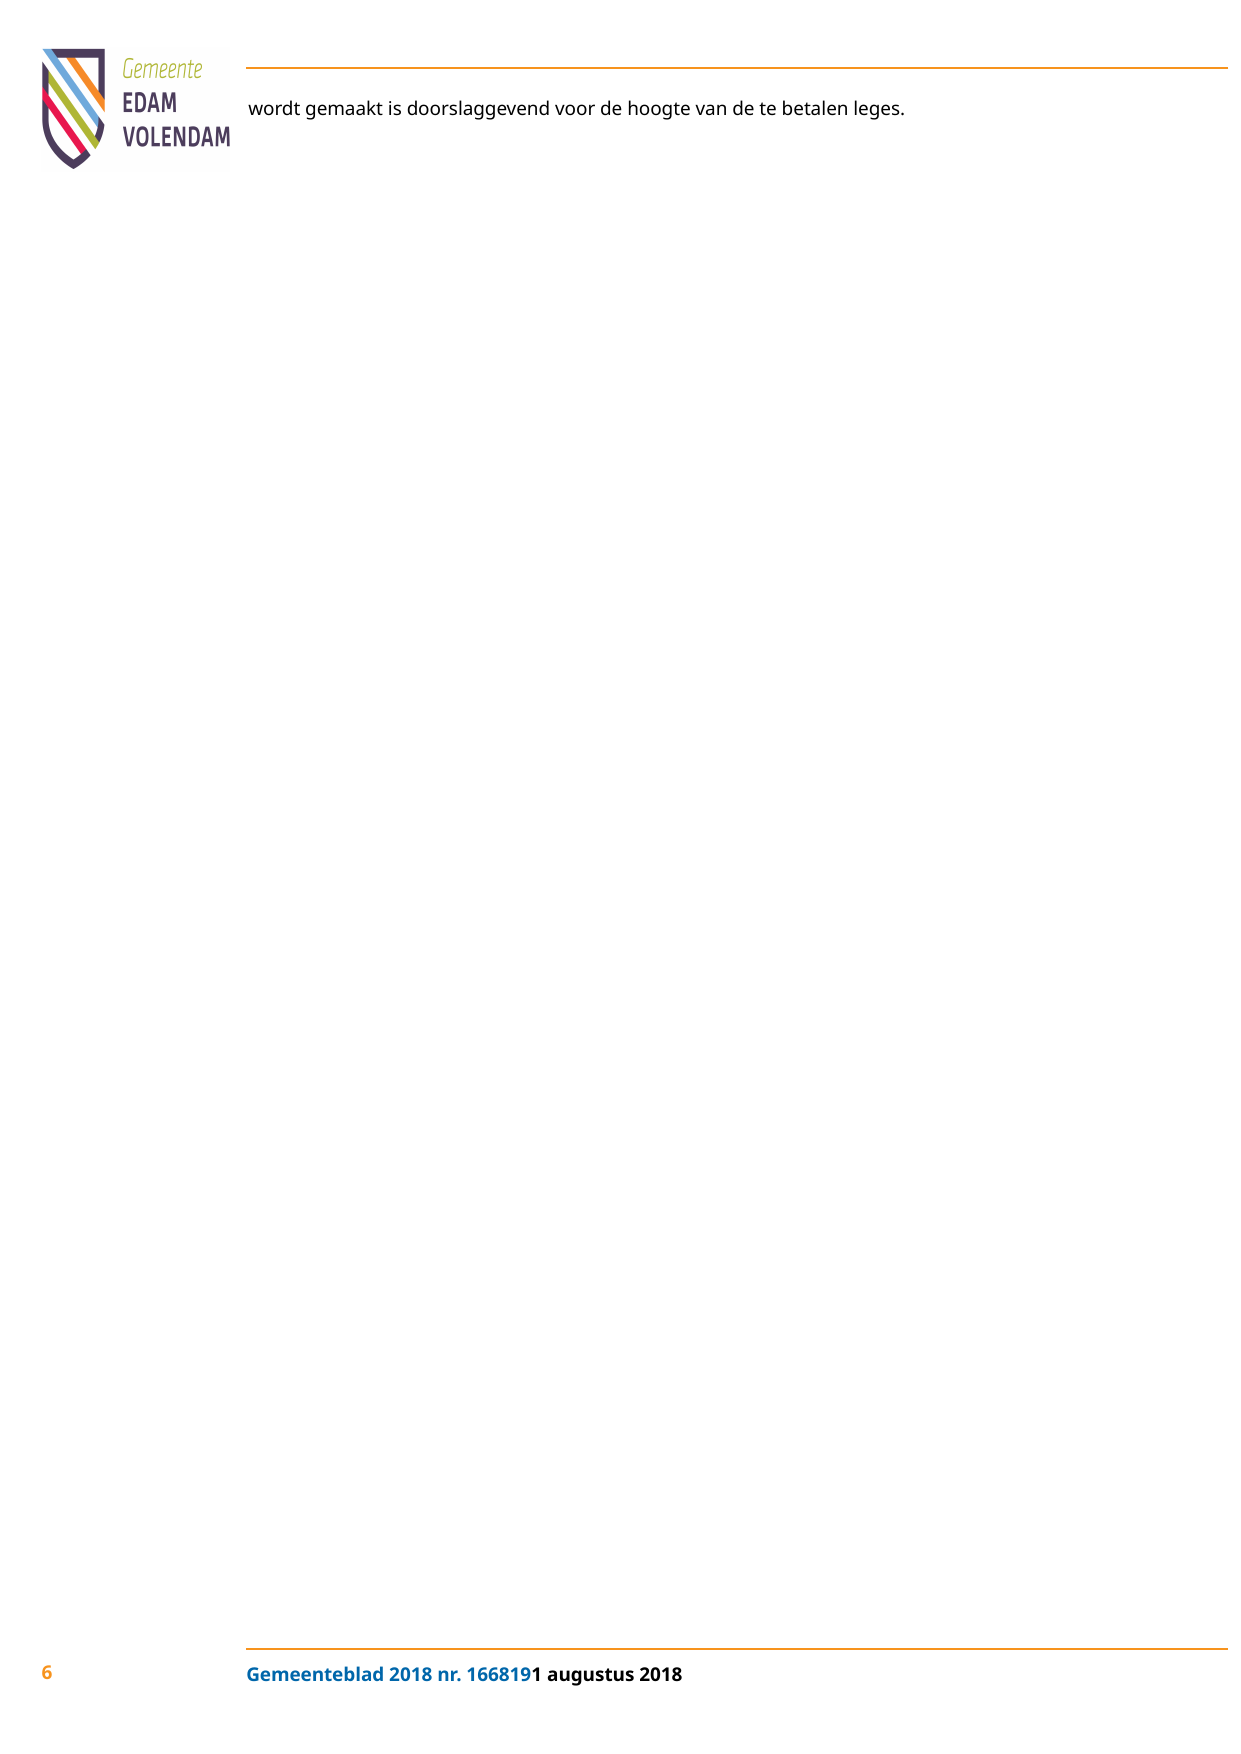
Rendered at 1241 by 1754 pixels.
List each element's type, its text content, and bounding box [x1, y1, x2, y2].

picture [41, 47, 231, 172]
text wordt gemaakt is doorslaggevend voor de hoogte van de te betalen leges. [248, 95, 1152, 121]
